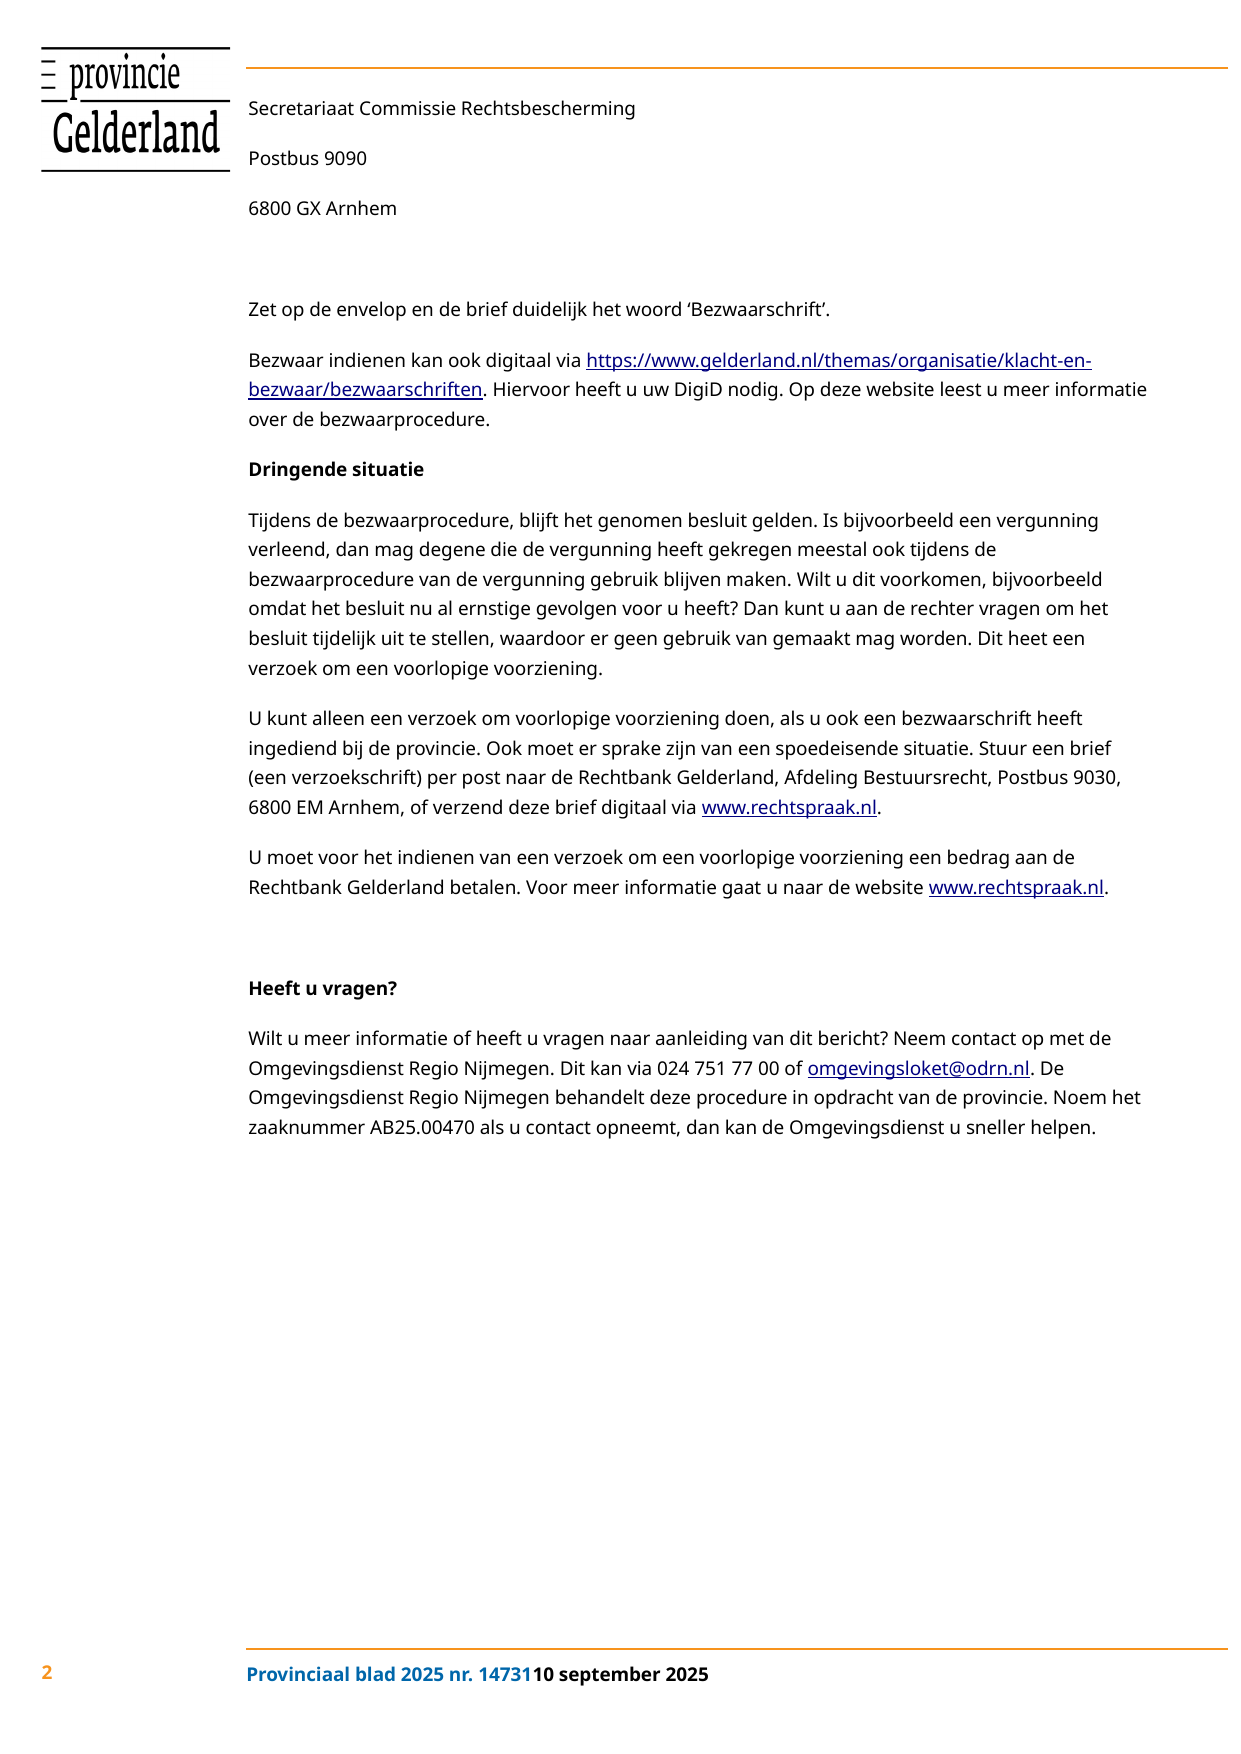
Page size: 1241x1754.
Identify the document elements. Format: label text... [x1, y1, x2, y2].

text Wilt u meer informatie of heeft u vragen naar aanleiding van dit bericht? Neem contact op met de Omgevingsdienst Regio Nijmegen. Dit kan via 024 751 77 00 of omgevingsloket@odrn.nl. De Omgevingsdienst Regio Nijmegen behandelt deze procedure in opdracht van de provincie. Noem het zaaknummer AB25.00470 als u contact opneemt, dan kan de Omgevingsdienst u sneller helpen. [248, 1025, 1152, 1140]
text U moet voor het indienen van een verzoek om een voorlopige voorziening een bedrag aan de Rechtbank Gelderland betalen. Voor meer informatie gaat u naar de website www.rechtspraak.nl. [248, 844, 1152, 900]
text Bezwaar indienen kan ook digitaal via https://www.gelderland.nl/themas/organisatie/klacht-en-bezwaar/bezwaarschriften. Hiervoor heeft u uw DigiD nodig. Op deze website leest u meer informatie over de bezwaarprocedure. [248, 347, 1152, 432]
text Zet op de envelop en de brief duidelijk het woord ‘Bezwaarschrift’. [248, 296, 1152, 322]
text Secretariaat Commissie Rechtsbescherming [248, 95, 1152, 121]
text U kunt alleen een verzoek om voorlopige voorziening doen, als u ook een bezwaarschrift heeft ingediend bij de provincie. Ook moet er sprake zijn van een spoedeisende situatie. Stuur een brief (een verzoekschrift) per post naar de Rechtbank Gelderland, Afdeling Bestuursrecht, Postbus 9030, 6800 EM Arnhem, of verzend deze brief digitaal via www.rechtspraak.nl. [248, 705, 1152, 820]
text Postbus 9090 [248, 145, 1152, 171]
picture [41, 47, 231, 172]
text Heeft u vragen? [248, 975, 1152, 1001]
text Dringende situatie [248, 456, 1152, 482]
text Tijdens de bezwaarprocedure, blijft het genomen besluit gelden. Is bijvoorbeeld een vergunning verleend, dan mag degene die de vergunning heeft gekregen meestal ook tijdens de bezwaarprocedure van de vergunning gebruik blijven maken. Wilt u dit voorkomen, bijvoorbeeld omdat het besluit nu al ernstige gevolgen voor u heeft? Dan kunt u aan de rechter vragen om het besluit tijdelijk uit te stellen, waardoor er geen gebruik van gemaakt mag worden. Dit heet een verzoek om een voorlopige voorziening. [248, 507, 1152, 681]
text 6800 GX Arnhem [248, 196, 1152, 221]
